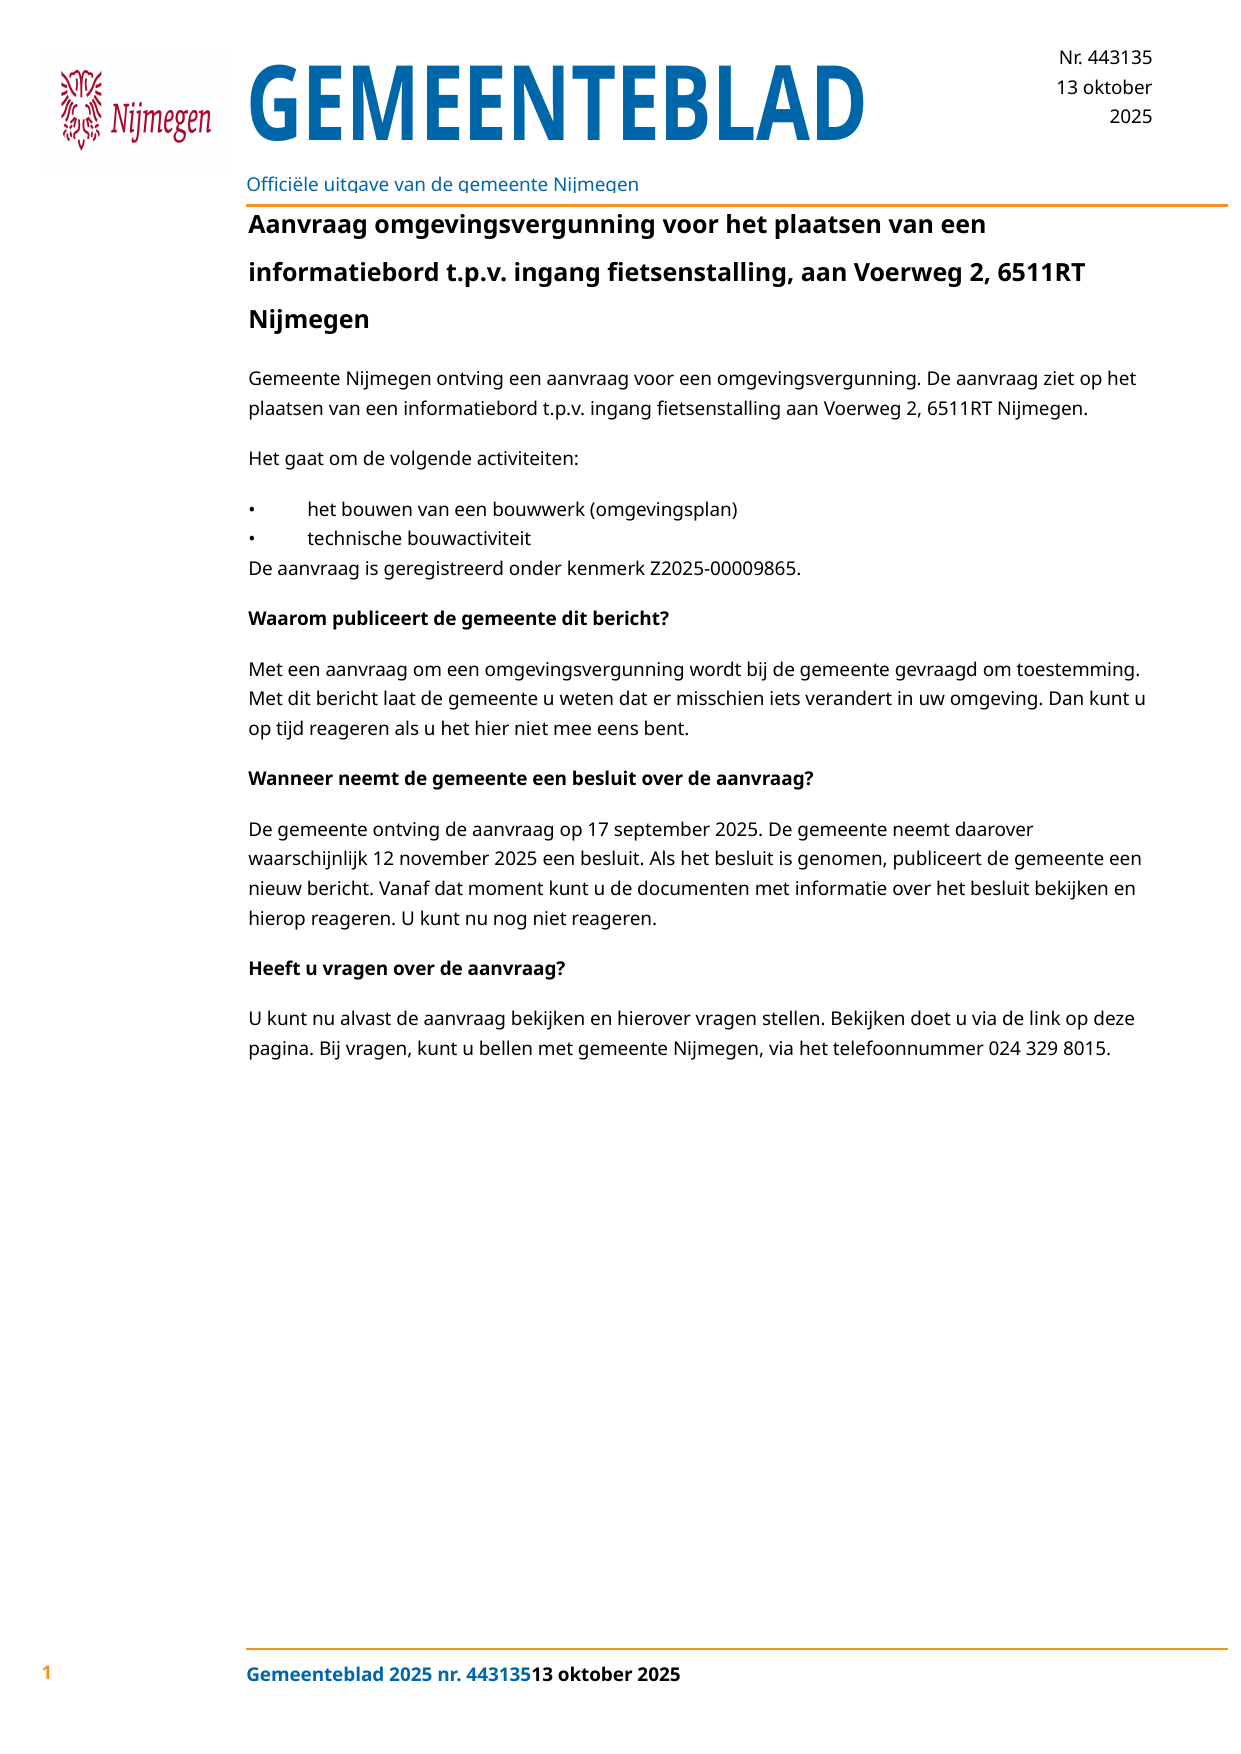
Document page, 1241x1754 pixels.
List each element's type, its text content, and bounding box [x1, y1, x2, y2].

text Waarom publiceert de gemeente dit bericht? [248, 606, 1152, 631]
text Heeft u vragen over de aanvraag? [248, 955, 1152, 981]
text De gemeente ontving de aanvraag op 17 september 2025. De gemeente neemt daarover waarschijnlijk 12 november 2025 een besluit. Als het besluit is genomen, publiceert de gemeente een nieuw bericht. Vanaf dat moment kunt u de documenten met informatie over het besluit bekijken en hierop reageren. U kunt nu nog niet reageren. [248, 816, 1152, 930]
list technische bouwactiviteit [248, 526, 1152, 551]
text Met een aanvraag om een omgevingsvergunning wordt bij de gemeente gevraagd om toestemming. Met dit bericht laat de gemeente u weten dat er misschien iets verandert in uw omgeving. Dan kunt u op tijd reageren als u het hier niet mee eens bent. [248, 656, 1152, 741]
text Gemeente Nijmegen ontving een aanvraag voor een omgevingsvergunning. De aanvraag ziet op het plaatsen van een informatiebord t.p.v. ingang fietsenstalling aan Voerweg 2, 6511RT Nijmegen. [248, 366, 1152, 421]
picture [41, 47, 231, 172]
list het bouwen van een bouwwerk (omgevingsplan) [248, 496, 1152, 522]
text Het gaat om de volgende activiteiten: [248, 446, 1152, 471]
text Aanvraag omgevingsvergunning voor het plaatsen van een informatiebord t.p.v. ingang fietsenstalling, aan Voerweg 2, 6511RT Nijmegen [248, 207, 1152, 336]
text Wanneer neemt de gemeente een besluit over de aanvraag? [248, 766, 1152, 791]
text De aanvraag is geregistreerd onder kenmerk Z2025-00009865. [248, 555, 1152, 581]
text U kunt nu alvast de aanvraag bekijken en hierover vragen stellen. Bekijken doet u via de link op deze pagina. Bij vragen, kunt u bellen met gemeente Nijmegen, via het telefoonnummer 024 329 8015. [248, 1006, 1152, 1061]
